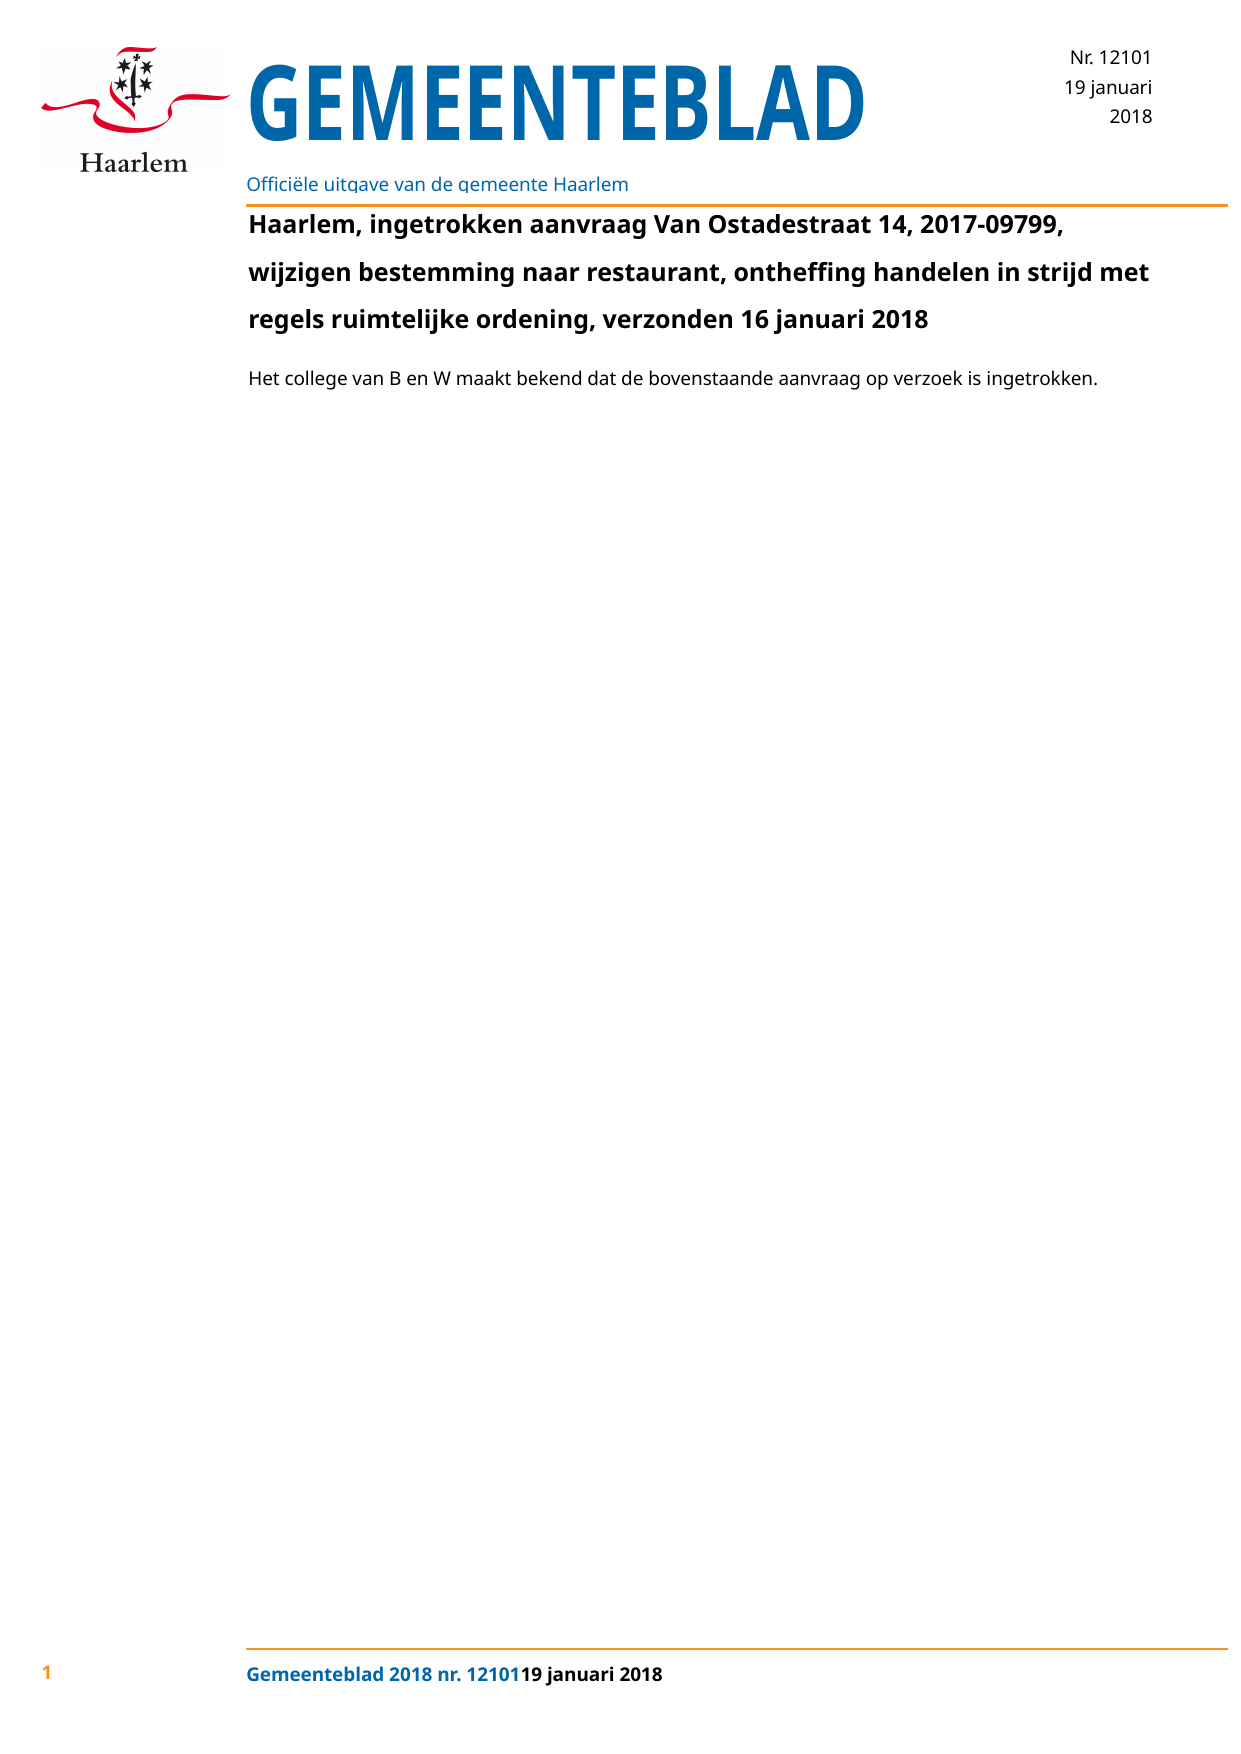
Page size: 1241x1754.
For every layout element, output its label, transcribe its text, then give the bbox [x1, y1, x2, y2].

text Haarlem, ingetrokken aanvraag Van Ostadestraat 14, 2017-09799, wijzigen bestemming naar restaurant, ontheffing handelen in strijd met regels ruimtelijke ordening, verzonden 16 januari 2018 [248, 207, 1152, 336]
text Het college van B en W maakt bekend dat de bovenstaande aanvraag op verzoek is ingetrokken. [248, 366, 1152, 391]
picture [41, 47, 231, 172]
